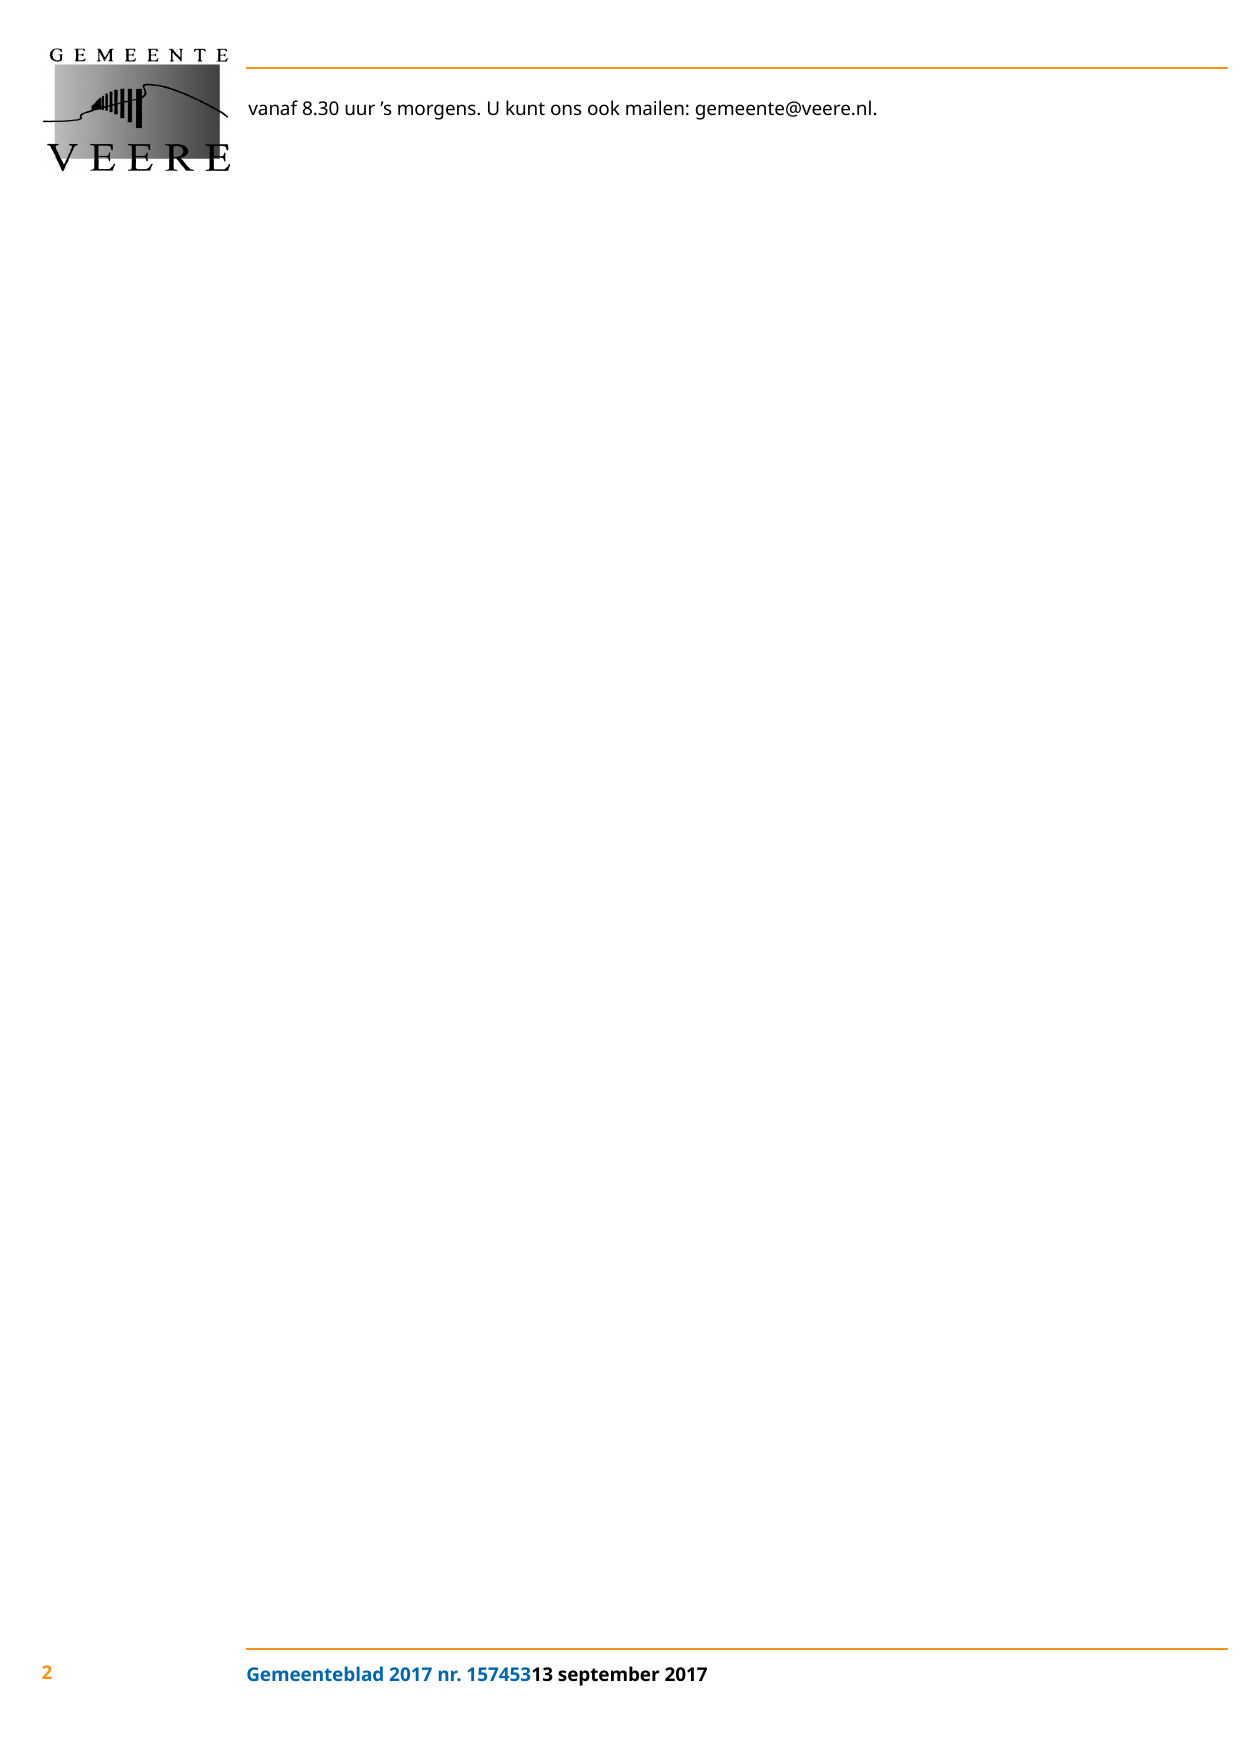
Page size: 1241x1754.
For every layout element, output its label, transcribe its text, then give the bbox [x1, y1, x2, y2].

text vanaf 8.30 uur ’s morgens. U kunt ons ook mailen: gemeente@veere.nl. [248, 95, 1152, 121]
picture [41, 47, 231, 172]
